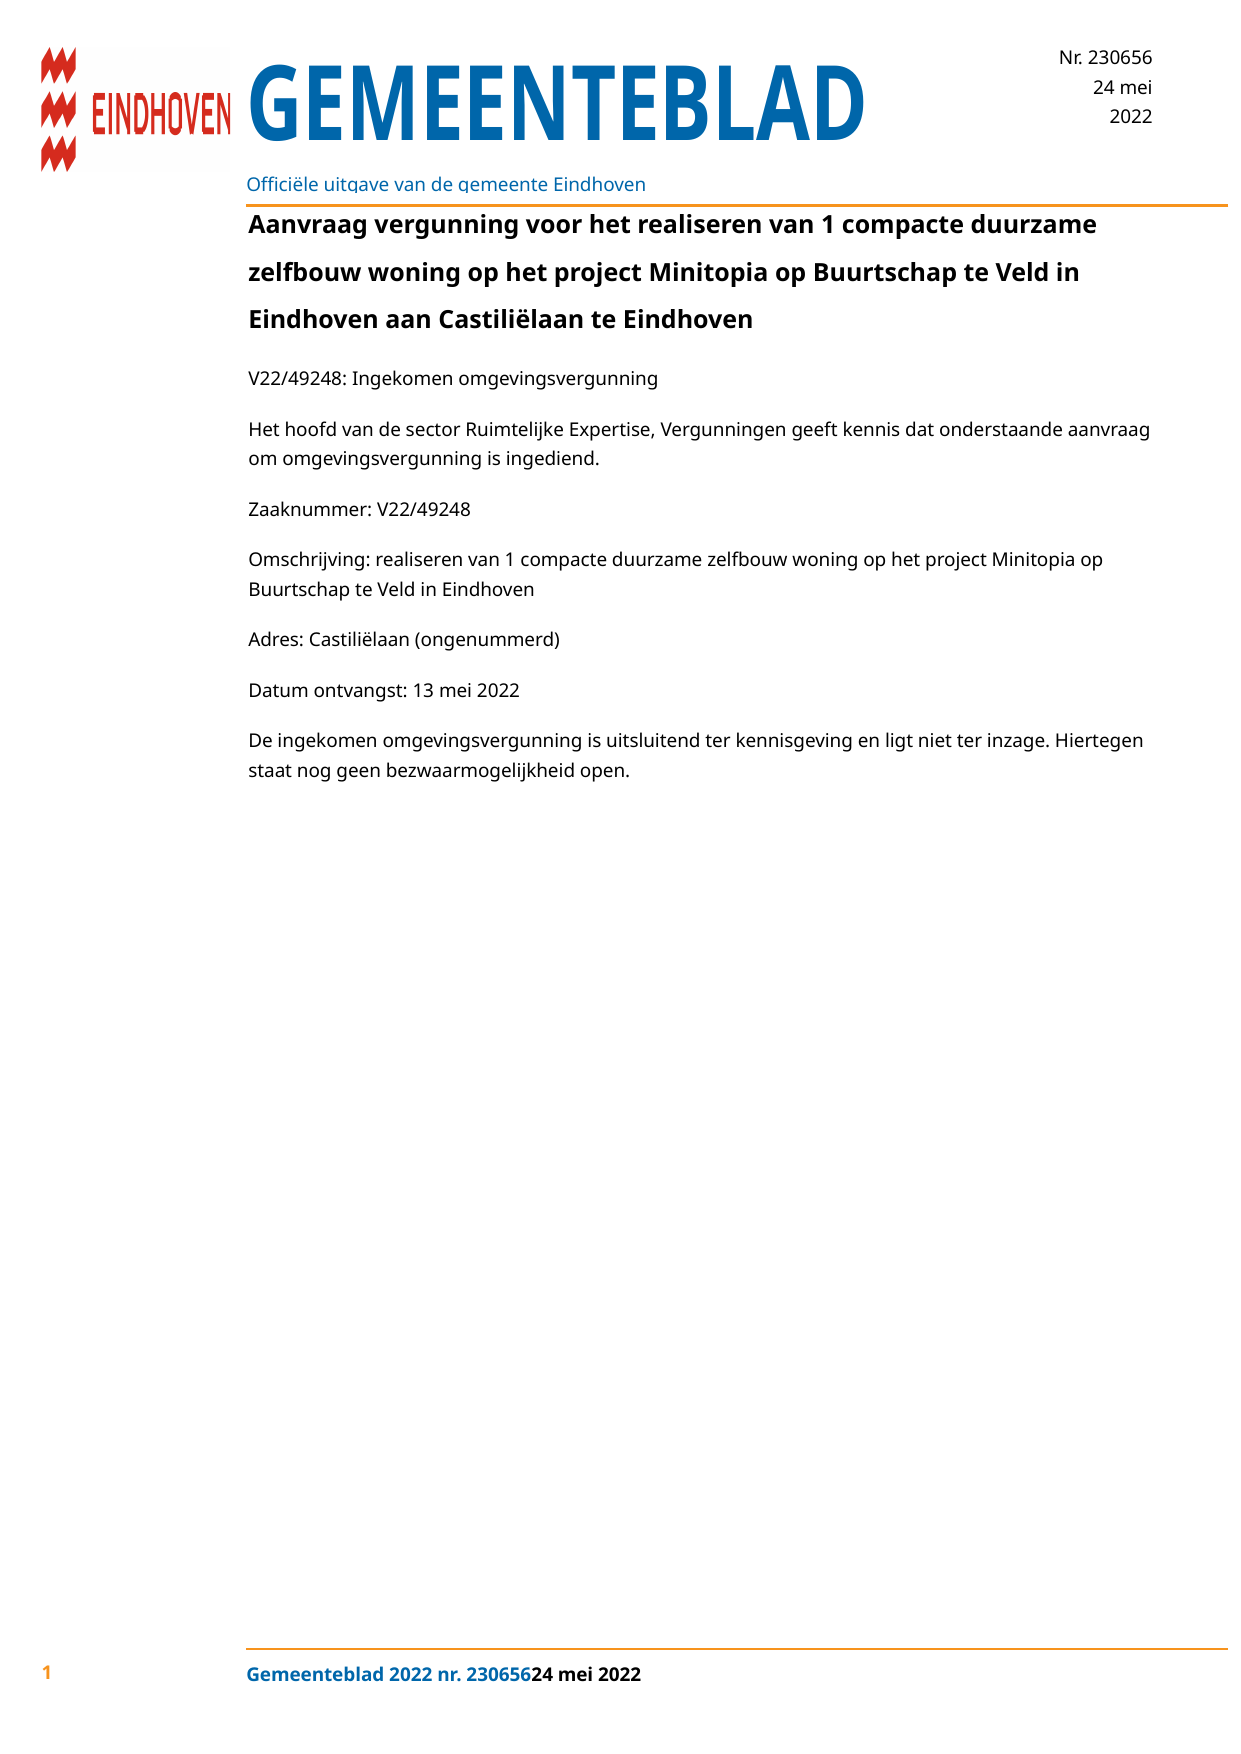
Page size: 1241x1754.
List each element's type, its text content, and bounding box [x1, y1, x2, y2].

text Aanvraag vergunning voor het realiseren van 1 compacte duurzame zelfbouw woning op het project Minitopia op Buurtschap te Veld in Eindhoven aan Castiliëlaan te Eindhoven [248, 207, 1152, 336]
text V22/49248: Ingekomen omgevingsvergunning [248, 366, 1152, 391]
text Datum ontvangst: 13 mei 2022 [248, 677, 1152, 702]
text Adres: Castiliëlaan (ongenummerd) [248, 626, 1152, 652]
text Zaaknummer: V22/49248 [248, 496, 1152, 522]
text De ingekomen omgevingsvergunning is uitsluitend ter kennisgeving en ligt niet ter inzage. Hiertegen staat nog geen bezwaarmogelijkheid open. [248, 727, 1152, 782]
text Het hoofd van de sector Ruimtelijke Expertise, Vergunningen geeft kennis dat onderstaande aanvraag om omgevingsvergunning is ingediend. [248, 416, 1152, 471]
text Omschrijving: realiseren van 1 compacte duurzame zelfbouw woning op het project Minitopia op Buurtschap te Veld in Eindhoven [248, 546, 1152, 602]
picture [41, 47, 231, 172]
